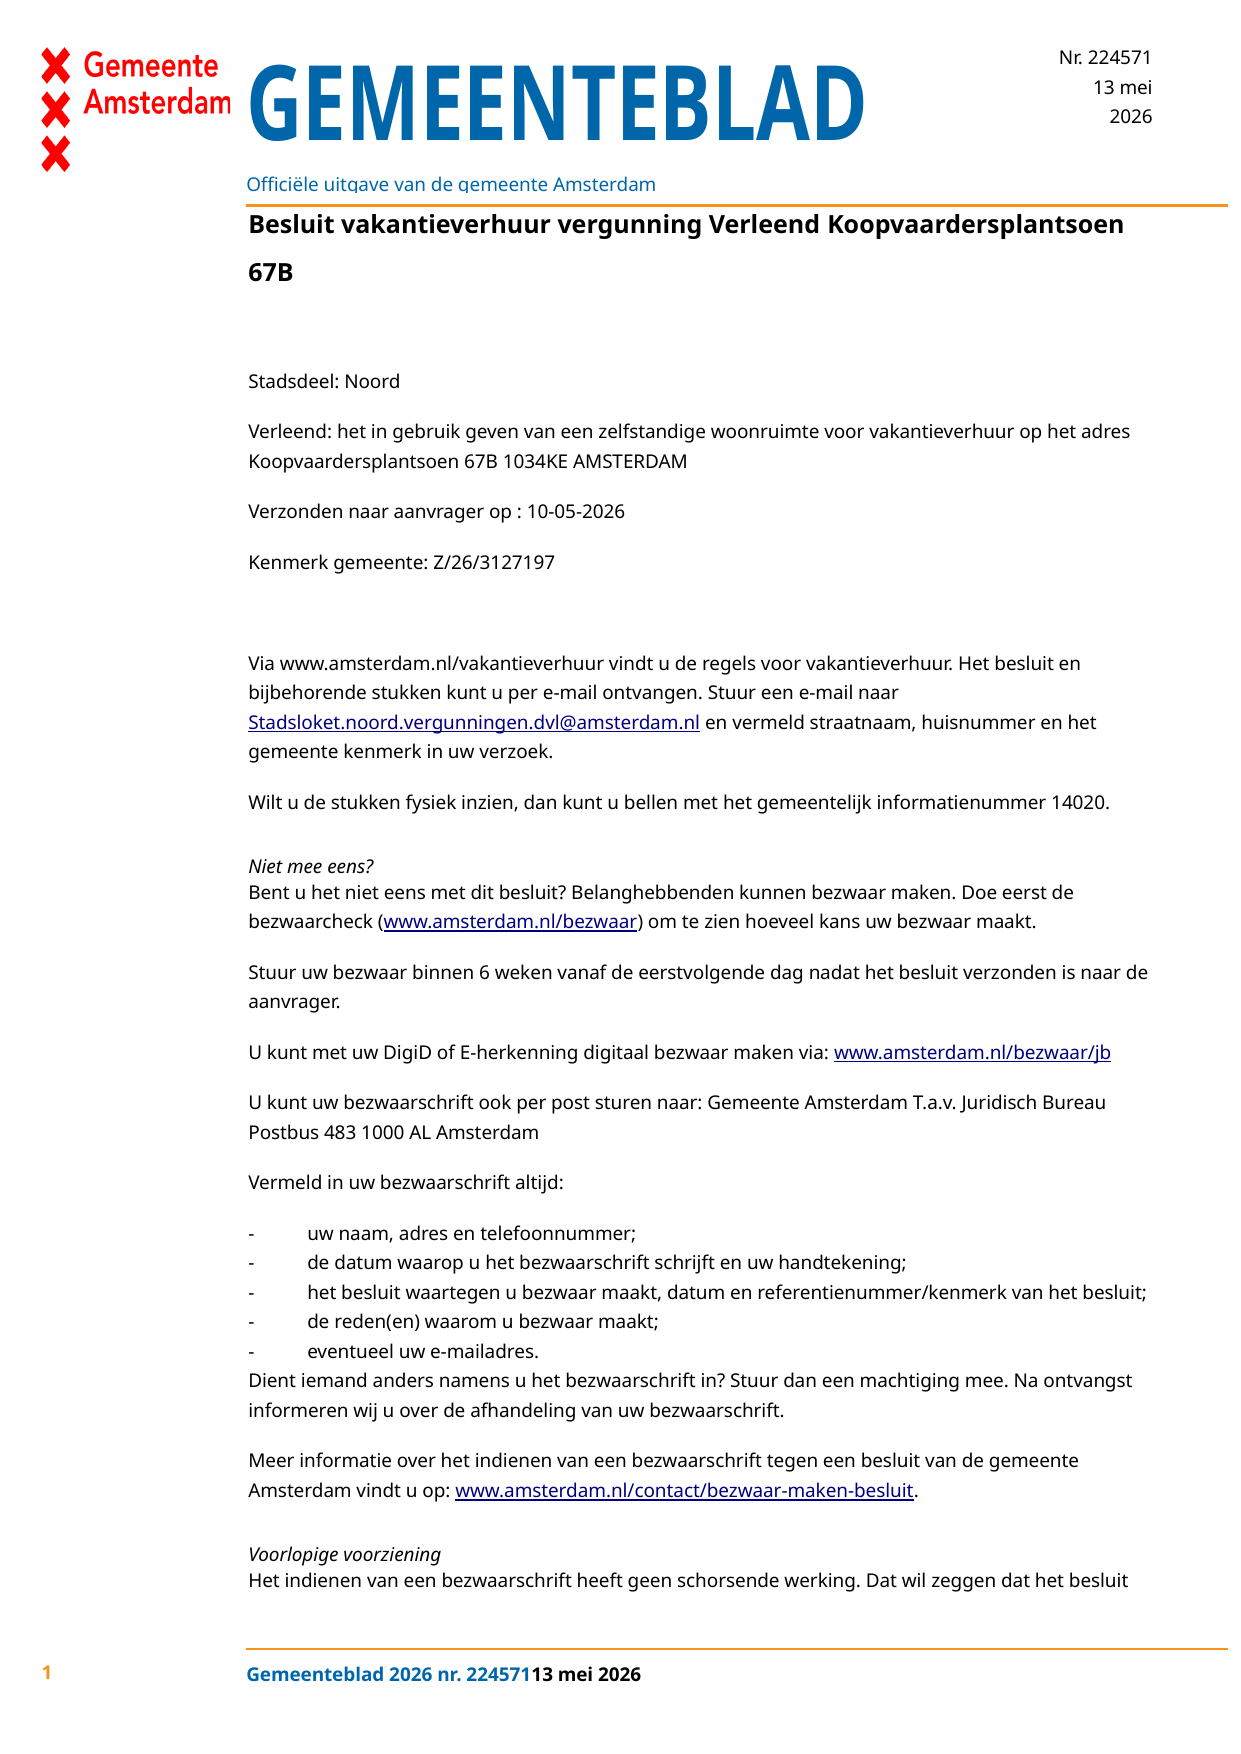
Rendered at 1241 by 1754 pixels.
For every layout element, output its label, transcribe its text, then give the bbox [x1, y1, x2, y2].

picture [41, 47, 231, 172]
text Bent u het niet eens met dit besluit? Belanghebbenden kunnen bezwaar maken. Doe eerst de bezwaarcheck (www.amsterdam.nl/bezwaar) om te zien hoeveel kans uw bezwaar maakt. [248, 879, 1152, 934]
text Stuur uw bezwaar binnen 6 weken vanaf de eerstvolgende dag nadat het besluit verzonden is naar de aanvrager. [248, 959, 1152, 1014]
list de reden(en) waarom u bezwaar maakt; [248, 1308, 1152, 1334]
text Dient iemand anders namens u het bezwaarschrift in? Stuur dan een machtiging mee. Na ontvangst informeren wij u over de afhandeling van uw bezwaarschrift. [248, 1368, 1152, 1423]
text U kunt met uw DigiD of E-herkenning digitaal bezwaar maken via: www.amsterdam.nl/bezwaar/jb [248, 1039, 1152, 1064]
list uw naam, adres en telefoonnummer; [248, 1220, 1152, 1245]
text Kenmerk gemeente: Z/26/3127197 [248, 549, 1152, 575]
text Meer informatie over het indienen van een bezwaarschrift tegen een besluit van de gemeente Amsterdam vindt u op: www.amsterdam.nl/contact/bezwaar-maken-besluit. [248, 1448, 1152, 1503]
list de datum waarop u het bezwaarschrift schrijft en uw handtekening; [248, 1249, 1152, 1275]
text Stadsdeel: Noord [248, 368, 1152, 394]
text Wilt u de stukken fysiek inzien, dan kunt u bellen met het gemeentelijk informatienummer 14020. [248, 789, 1152, 815]
text U kunt uw bezwaarschrift ook per post sturen naar: Gemeente Amsterdam T.a.v. Juridisch Bureau Postbus 483 1000 AL Amsterdam [248, 1089, 1152, 1144]
text Via www.amsterdam.nl/vakantieverhuur vindt u de regels voor vakantieverhuur. Het besluit en bijbehorende stukken kunt u per e-mail ontvangen. Stuur een e-mail naar Stadsloket.noord.vergunningen.dvl@amsterdam.nl en vermeld straatnaam, huisnummer en het gemeente kenmerk in uw verzoek. [248, 650, 1152, 764]
text Besluit vakantieverhuur vergunning Verleend Koopvaardersplantsoen 67B [248, 207, 1152, 288]
text Verleend: het in gebruik geven van een zelfstandige woonruimte voor vakantieverhuur op het adres Koopvaardersplantsoen 67B 1034KE AMSTERDAM [248, 419, 1152, 474]
text Vermeld in uw bezwaarschrift altijd: [248, 1169, 1152, 1195]
text Niet mee eens? [248, 853, 1152, 879]
text Verzonden naar aanvrager op : 10-05-2026 [248, 499, 1152, 524]
text Voorlopige voorziening [248, 1541, 1152, 1567]
text Het indienen van een bezwaarschrift heeft geen schorsende werking. Dat wil zeggen dat het besluit [248, 1567, 1152, 1593]
list het besluit waartegen u bezwaar maakt, datum en referentienummer/kenmerk van het besluit; [248, 1279, 1152, 1304]
list eventueel uw e-mailadres. [248, 1338, 1152, 1364]
